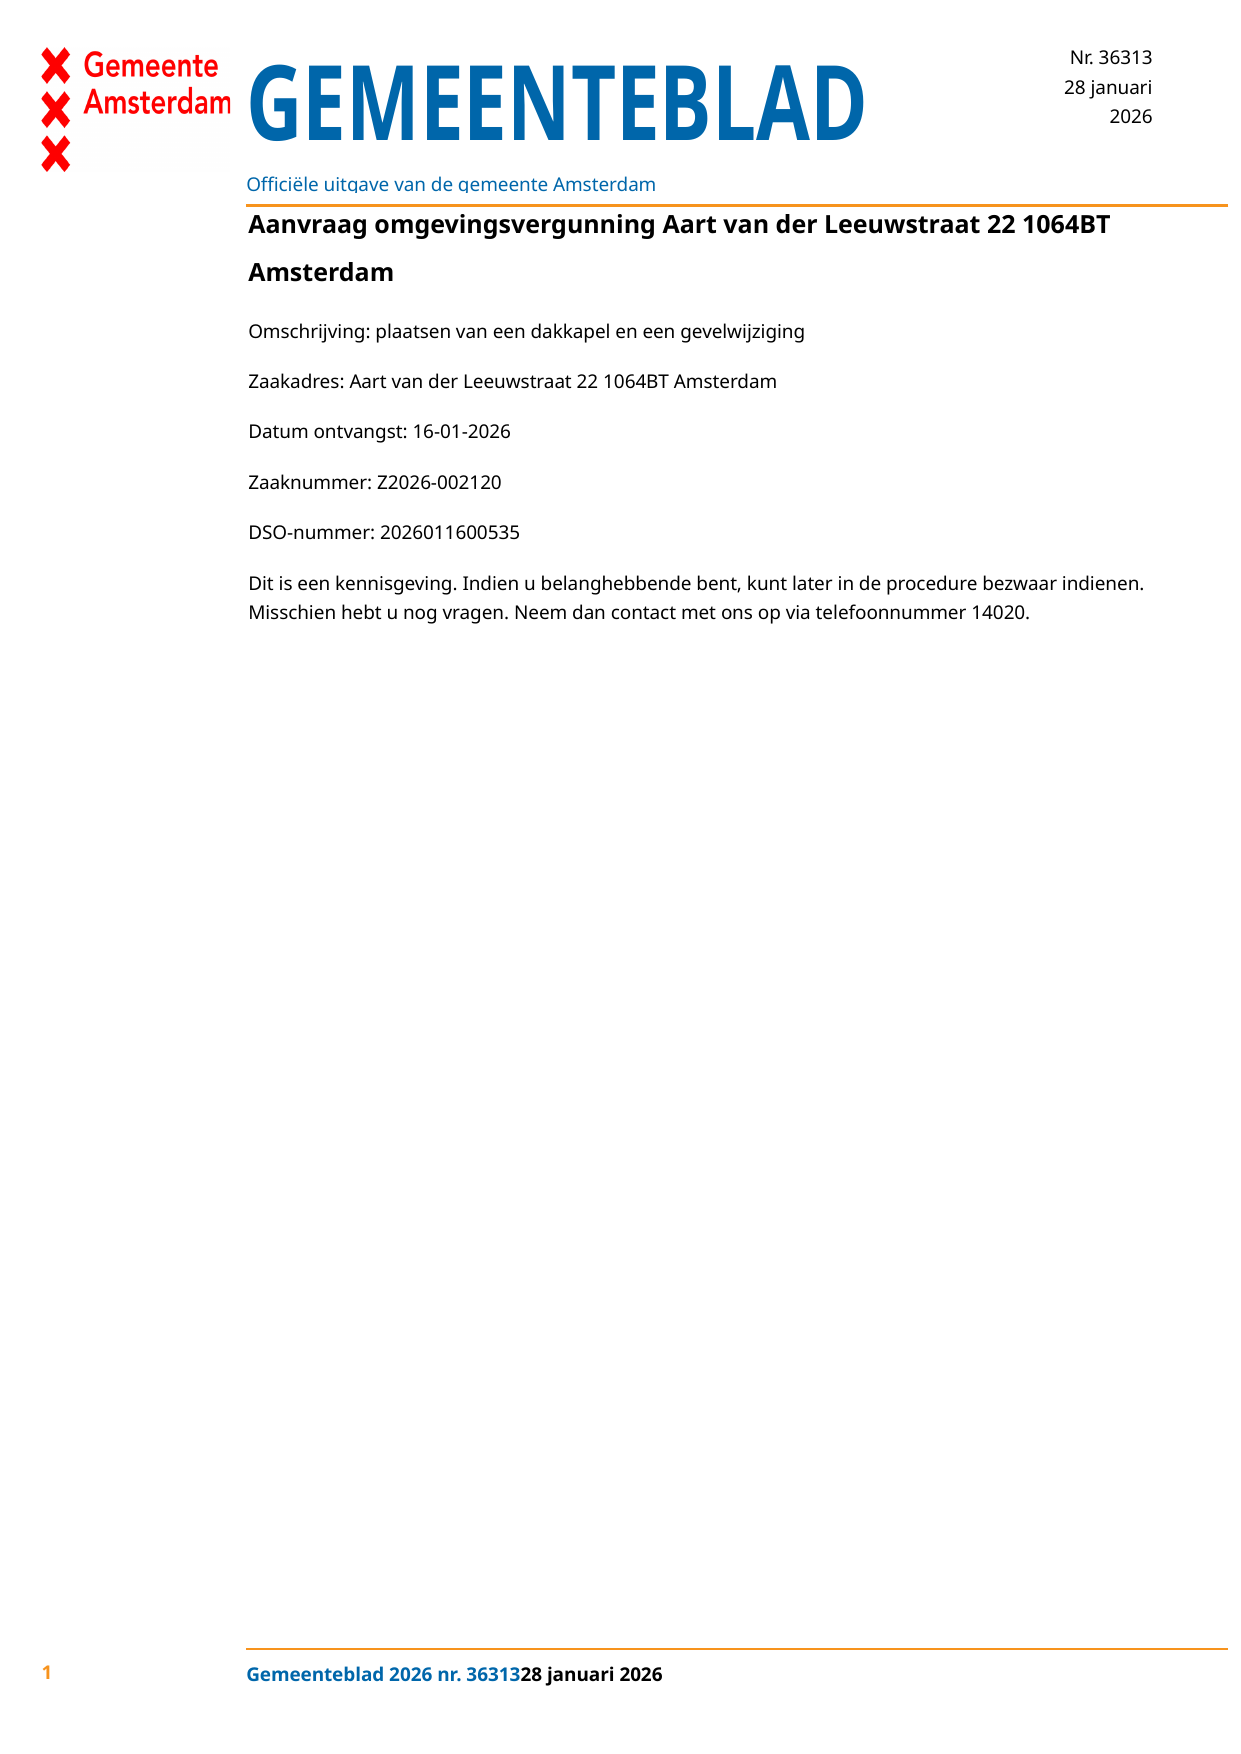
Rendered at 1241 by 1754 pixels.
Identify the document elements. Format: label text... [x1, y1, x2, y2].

text Datum ontvangst: 16-01-2026 [248, 419, 1152, 444]
text Aanvraag omgevingsvergunning Aart van der Leeuwstraat 22 1064BT Amsterdam [248, 207, 1152, 288]
text Zaaknummer: Z2026-002120 [248, 469, 1152, 495]
text Dit is een kennisgeving. Indien u belanghebbende bent, kunt later in de procedure bezwaar indienen. Misschien hebt u nog vragen. Neem dan contact met ons op via telefoonnummer 14020. [248, 570, 1152, 625]
picture [41, 47, 231, 172]
text Omschrijving: plaatsen van een dakkapel en een gevelwijziging [248, 318, 1152, 344]
text DSO-nummer: 2026011600535 [248, 519, 1152, 545]
text Zaakadres: Aart van der Leeuwstraat 22 1064BT Amsterdam [248, 368, 1152, 394]
